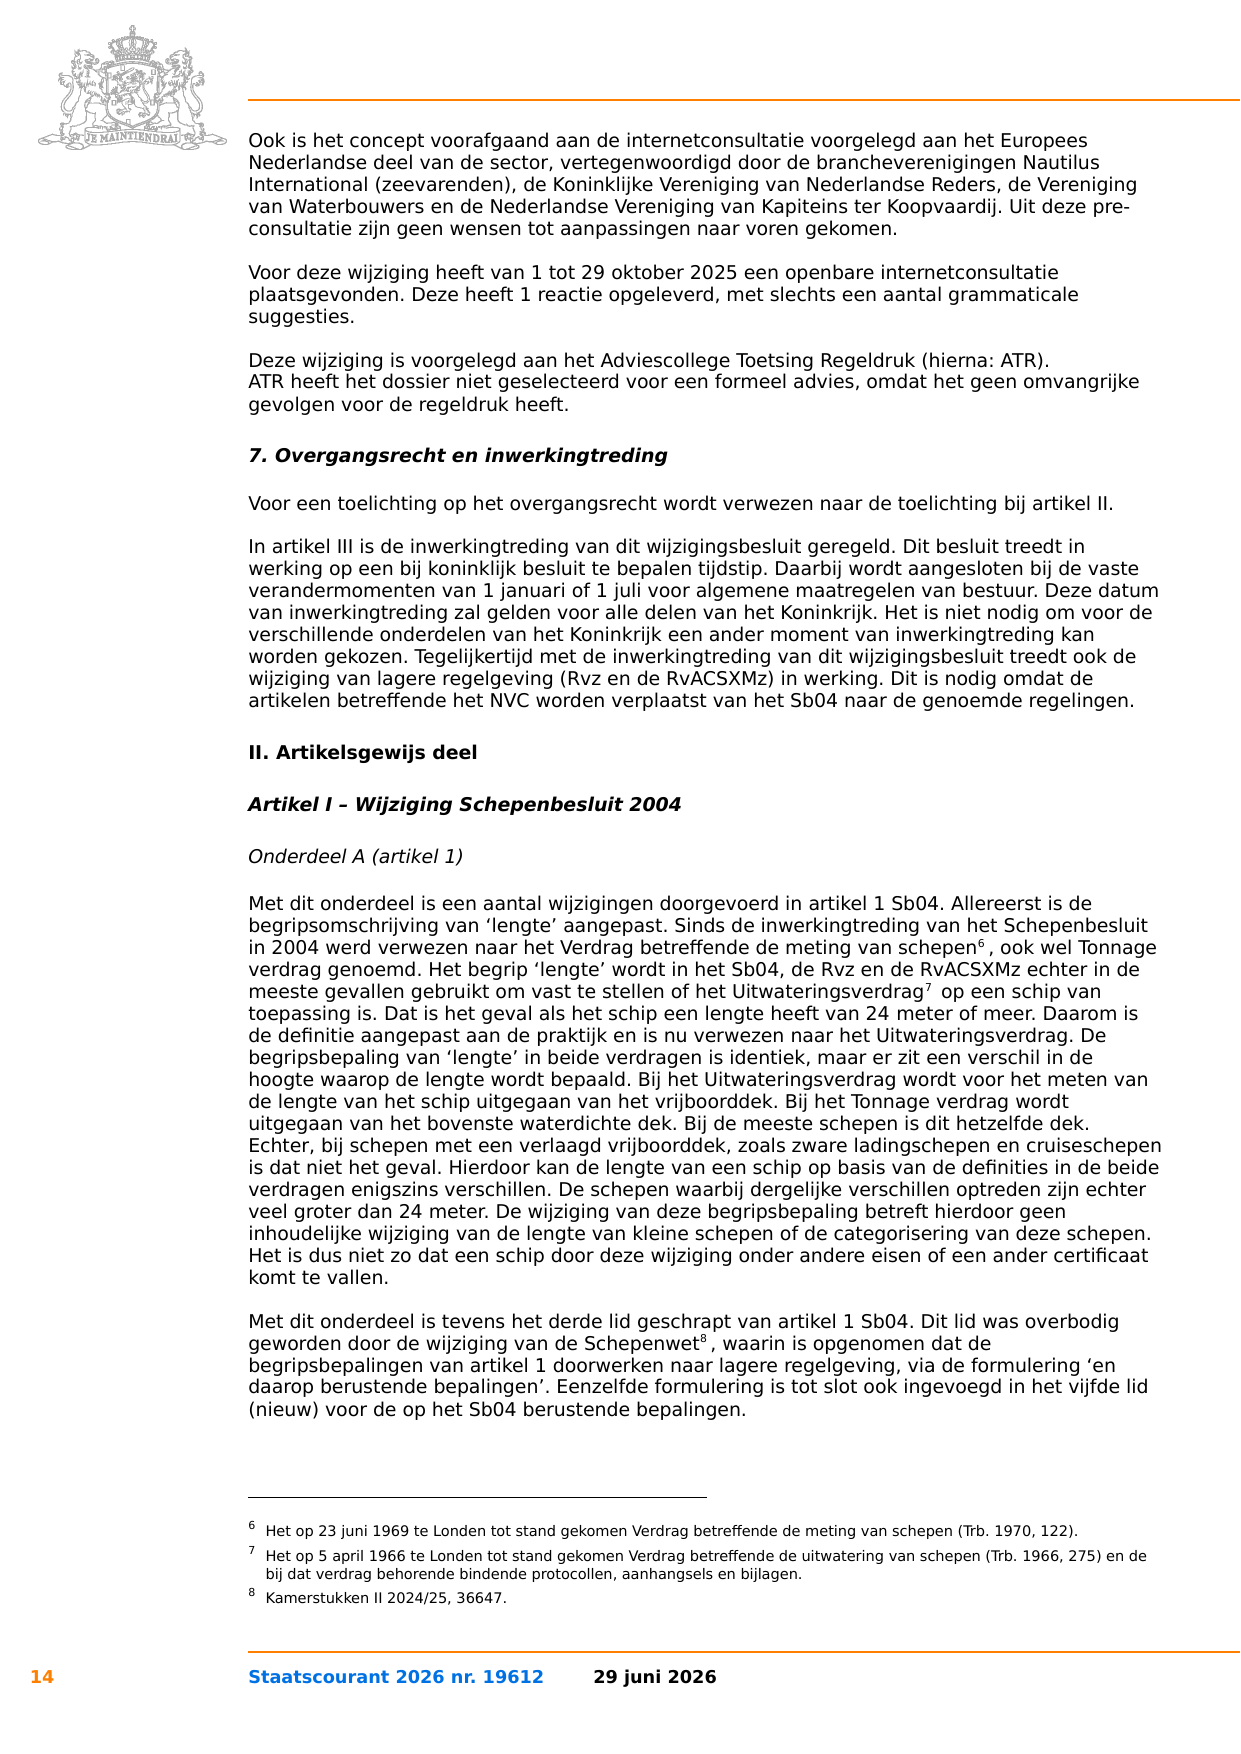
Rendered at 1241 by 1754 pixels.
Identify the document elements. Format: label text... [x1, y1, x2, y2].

text Voor een toelichting op het overgangsrecht wordt verwezen naar de toelichting bij artikel II. [248, 492, 1163, 514]
text Kamerstukken II 2024/25, 36647. [248, 1586, 1163, 1608]
subtitle Artikel I – Wijziging Schepenbesluit 2004 [248, 794, 1163, 816]
text Het op 5 april 1966 te Londen tot stand gekomen Verdrag betreffende de uitwatering van schepen (Trb. 1966, 275) en de bij dat verdrag behorende bindende protocollen, aanhangsels en bijlagen. [248, 1544, 1163, 1583]
subtitle Onderdeel A (artikel 1) [248, 846, 1163, 868]
text ATR heeft het dossier niet geselecteerd voor een formeel advies, omdat het geen omvangrijke gevolgen voor de regeldruk heeft. [248, 371, 1163, 415]
subtitle 7. Overgangsrecht en inwerkingtreding [248, 445, 1163, 467]
text Het op 23 juni 1969 te Londen tot stand gekomen Verdrag betreffende de meting van schepen (Trb. 1970, 122). [248, 1519, 1163, 1541]
text Voor deze wijziging heeft van 1 tot 29 oktober 2025 een openbare internetconsultatie plaatsgevonden. Deze heeft 1 reactie opgeleverd, met slechts een aantal grammaticale suggesties. [248, 262, 1163, 328]
picture [38, 25, 227, 150]
text Ook is het concept voorafgaand aan de internetconsultatie voorgelegd aan het Europees Nederlandse deel van de sector, vertegenwoordigd door de brancheverenigingen Nautilus International (zeevarenden), de Koninklijke Vereniging van Nederlandse Reders, de Vereniging van Waterbouwers en de Nederlandse Vereniging van Kapiteins ter Koopvaardij. Uit deze pre-consultatie zijn geen wensen tot aanpassingen naar voren gekomen. [248, 130, 1163, 240]
subtitle II. Artikelsgewijs deel [248, 742, 1163, 764]
text In artikel III is de inwerkingtreding van dit wijzigingsbesluit geregeld. Dit besluit treedt in werking op een bij koninklijk besluit te bepalen tijdstip. Daarbij wordt aangesloten bij de vaste verandermomenten van 1 januari of 1 juli voor algemene maatregelen van bestuur. Deze datum van inwerkingtreding zal gelden voor alle delen van het Koninkrijk. Het is niet nodig om voor de verschillende onderdelen van het Koninkrijk een ander moment van inwerkingtreding kan worden gekozen. Tegelijkertijd met de inwerkingtreding van dit wijzigingsbesluit treedt ook de wijziging van lagere regelgeving (Rvz en de RvACSXMz) in werking. Dit is nodig omdat de artikelen betreffende het NVC worden verplaatst van het Sb04 naar de genoemde regelingen. [248, 536, 1163, 712]
text Deze wijziging is voorgelegd aan het Adviescollege Toetsing Regeldruk (hierna: ATR). [248, 349, 1163, 371]
text Met dit onderdeel is een aantal wijzigingen doorgevoerd in artikel 1 Sb04. Allereerst is de begripsomschrijving van ‘lengte’ aangepast. Sinds de inwerkingtreding van het Schepenbesluit in 2004 werd verwezen naar het Verdrag betreffende de meting van schepen, ook wel Tonnage verdrag genoemd. Het begrip ‘lengte’ wordt in het Sb04, de Rvz en de RvACSXMz echter in de meeste gevallen gebruikt om vast te stellen of het Uitwateringsverdrag op een schip van toepassing is. Dat is het geval als het schip een lengte heeft van 24 meter of meer. Daarom is de definitie aangepast aan de praktijk en is nu verwezen naar het Uitwateringsverdrag. De begripsbepaling van ‘lengte’ in beide verdragen is identiek, maar er zit een verschil in de hoogte waarop de lengte wordt bepaald. Bij het Uitwateringsverdrag wordt voor het meten van de lengte van het schip uitgegaan van het vrijboorddek. Bij het Tonnage verdrag wordt uitgegaan van het bovenste waterdichte dek. Bij de meeste schepen is dit hetzelfde dek. Echter, bij schepen met een verlaagd vrijboorddek, zoals zware ladingschepen en cruiseschepen is dat niet het geval. Hierdoor kan de lengte van een schip op basis van de definities in de beide verdragen enigszins verschillen. De schepen waarbij dergelijke verschillen optreden zijn echter veel groter dan 24 meter. De wijziging van deze begripsbepaling betreft hierdoor geen inhoudelijke wijziging van de lengte van kleine schepen of de categorisering van deze schepen. Het is dus niet zo dat een schip door deze wijziging onder andere eisen of een ander certificaat komt te vallen. [248, 893, 1163, 1289]
text Met dit onderdeel is tevens het derde lid geschrapt van artikel 1 Sb04. Dit lid was overbodig geworden door de wijziging van de Schepenwet, waarin is opgenomen dat de begripsbepalingen van artikel 1 doorwerken naar lagere regelgeving, via de formulering ‘en daarop berustende bepalingen’. Eenzelfde formulering is tot slot ook ingevoegd in het vijfde lid (nieuw) voor de op het Sb04 berustende bepalingen. [248, 1311, 1163, 1420]
